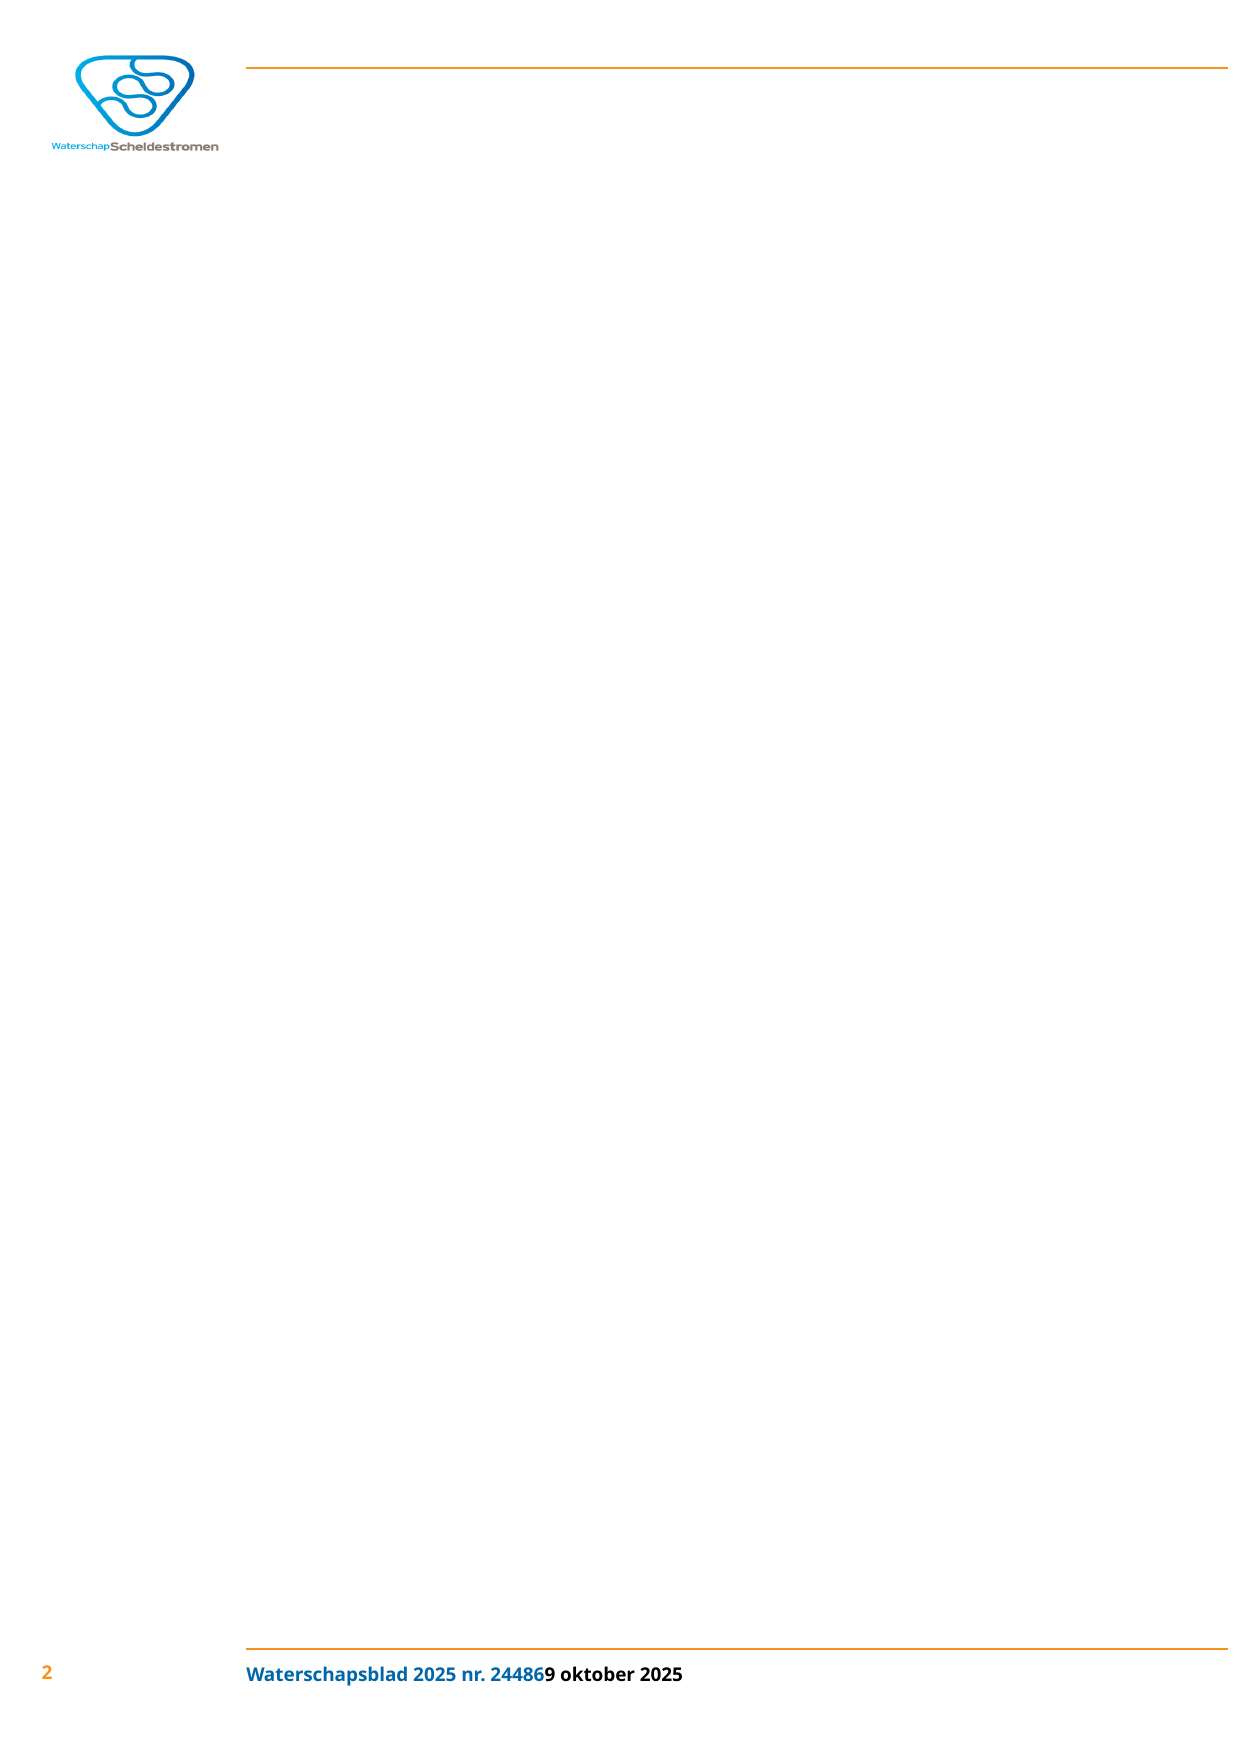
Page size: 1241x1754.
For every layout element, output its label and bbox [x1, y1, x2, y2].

picture [41, 47, 231, 172]
